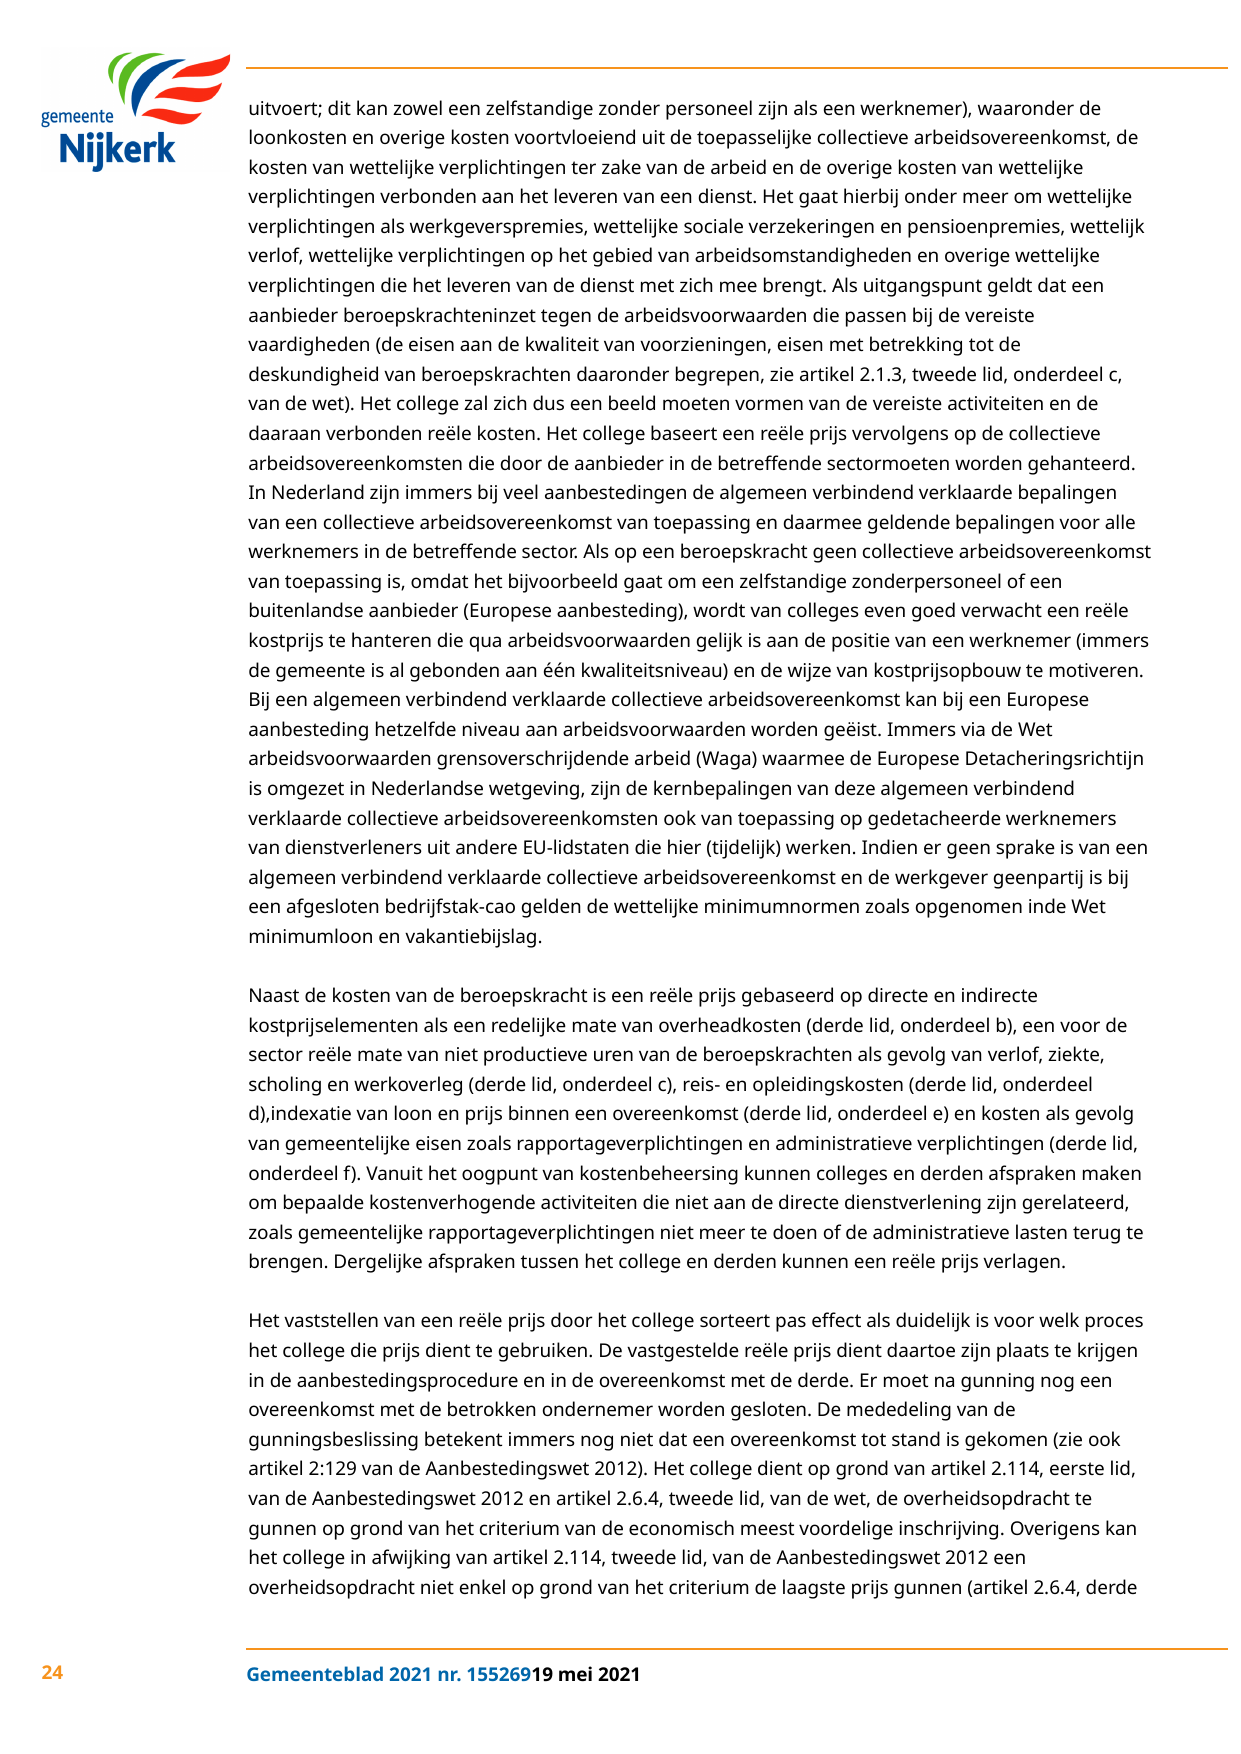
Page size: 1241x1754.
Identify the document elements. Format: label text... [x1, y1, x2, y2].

text Naast de kosten van de beroepskracht is een reële prijs gebaseerd op directe en indirecte kostprijselementen als een redelijke mate van overheadkosten (derde lid, onderdeel b), een voor de sector reële mate van niet productieve uren van de beroepskrachten als gevolg van verlof, ziekte, scholing en werkoverleg (derde lid, onderdeel c), reis- en opleidingskosten (derde lid, onderdeel d),indexatie van loon en prijs binnen een overeenkomst (derde lid, onderdeel e) en kosten als gevolg van gemeentelijke eisen zoals rapportageverplichtingen en administratieve verplichtingen (derde lid, onderdeel f). Vanuit het oogpunt van kostenbeheersing kunnen colleges en derden afspraken maken om bepaalde kostenverhogende activiteiten die niet aan de directe dienstverlening zijn gerelateerd, zoals gemeentelijke rapportageverplichtingen niet meer te doen of de administratieve lasten terug te brengen. Dergelijke afspraken tussen het college en derden kunnen een reële prijs verlagen. [248, 982, 1152, 1274]
picture [41, 47, 231, 172]
text Het vaststellen van een reële prijs door het college sorteert pas effect als duidelijk is voor welk proces het college die prijs dient te gebruiken. De vastgestelde reële prijs dient daartoe zijn plaats te krijgen in de aanbestedingsprocedure en in de overeenkomst met de derde. Er moet na gunning nog een overeenkomst met de betrokken ondernemer worden gesloten. De mededeling van de gunningsbeslissing betekent immers nog niet dat een overeenkomst tot stand is gekomen (zie ook artikel 2:129 van de Aanbestedingswet 2012). Het college dient op grond van artikel 2.114, eerste lid, van de Aanbestedingswet 2012 en artikel 2.6.4, tweede lid, van de wet, de overheidsopdracht te gunnen op grond van het criterium van de economisch meest voordelige inschrijving. Overigens kan het college in afwijking van artikel 2.114, tweede lid, van de Aanbestedingswet 2012 een overheidsopdracht niet enkel op grond van het criterium de laagste prijs gunnen (artikel 2.6.4, derde [248, 1308, 1152, 1600]
text uitvoert; dit kan zowel een zelfstandige zonder personeel zijn als een werknemer), waaronder de loonkosten en overige kosten voortvloeiend uit de toepasselijke collectieve arbeidsovereenkomst, de kosten van wettelijke verplichtingen ter zake van de arbeid en de overige kosten van wettelijke verplichtingen verbonden aan het leveren van een dienst. Het gaat hierbij onder meer om wettelijke verplichtingen als werkgeverspremies, wettelijke sociale verzekeringen en pensioenpremies, wettelijk verlof, wettelijke verplichtingen op het gebied van arbeidsomstandigheden en overige wettelijke verplichtingen die het leveren van de dienst met zich mee brengt. Als uitgangspunt geldt dat een aanbieder beroepskrachteninzet tegen de arbeidsvoorwaarden die passen bij de vereiste vaardigheden (de eisen aan de kwaliteit van voorzieningen, eisen met betrekking tot de deskundigheid van beroepskrachten daaronder begrepen, zie artikel 2.1.3, tweede lid, onderdeel c, van de wet). Het college zal zich dus een beeld moeten vormen van de vereiste activiteiten en de daaraan verbonden reële kosten. Het college baseert een reële prijs vervolgens op de collectieve arbeidsovereenkomsten die door de aanbieder in de betreffende sectormoeten worden gehanteerd. In Nederland zijn immers bij veel aanbestedingen de algemeen verbindend verklaarde bepalingen van een collectieve arbeidsovereenkomst van toepassing en daarmee geldende bepalingen voor alle werknemers in de betreffende sector. Als op een beroepskracht geen collectieve arbeidsovereenkomst van toepassing is, omdat het bijvoorbeeld gaat om een zelfstandige zonderpersoneel of een buitenlandse aanbieder (Europese aanbesteding), wordt van colleges even goed verwacht een reële kostprijs te hanteren die qua arbeidsvoorwaarden gelijk is aan de positie van een werknemer (immers de gemeente is al gebonden aan één kwaliteitsniveau) en de wijze van kostprijsopbouw te motiveren. Bij een algemeen verbindend verklaarde collectieve arbeidsovereenkomst kan bij een Europese aanbesteding hetzelfde niveau aan arbeidsvoorwaarden worden geëist. Immers via de Wet arbeidsvoorwaarden grensoverschrijdende arbeid (Waga) waarmee de Europese Detacheringsrichtijn is omgezet in Nederlandse wetgeving, zijn de kernbepalingen van deze algemeen verbindend verklaarde collectieve arbeidsovereenkomsten ook van toepassing op gedetacheerde werknemers van dienstverleners uit andere EU-lidstaten die hier (tijdelijk) werken. Indien er geen sprake is van een algemeen verbindend verklaarde collectieve arbeidsovereenkomst en de werkgever geenpartij is bij een afgesloten bedrijfstak-cao gelden de wettelijke minimumnormen zoals opgenomen inde Wet minimumloon en vakantiebijslag. [248, 95, 1152, 949]
